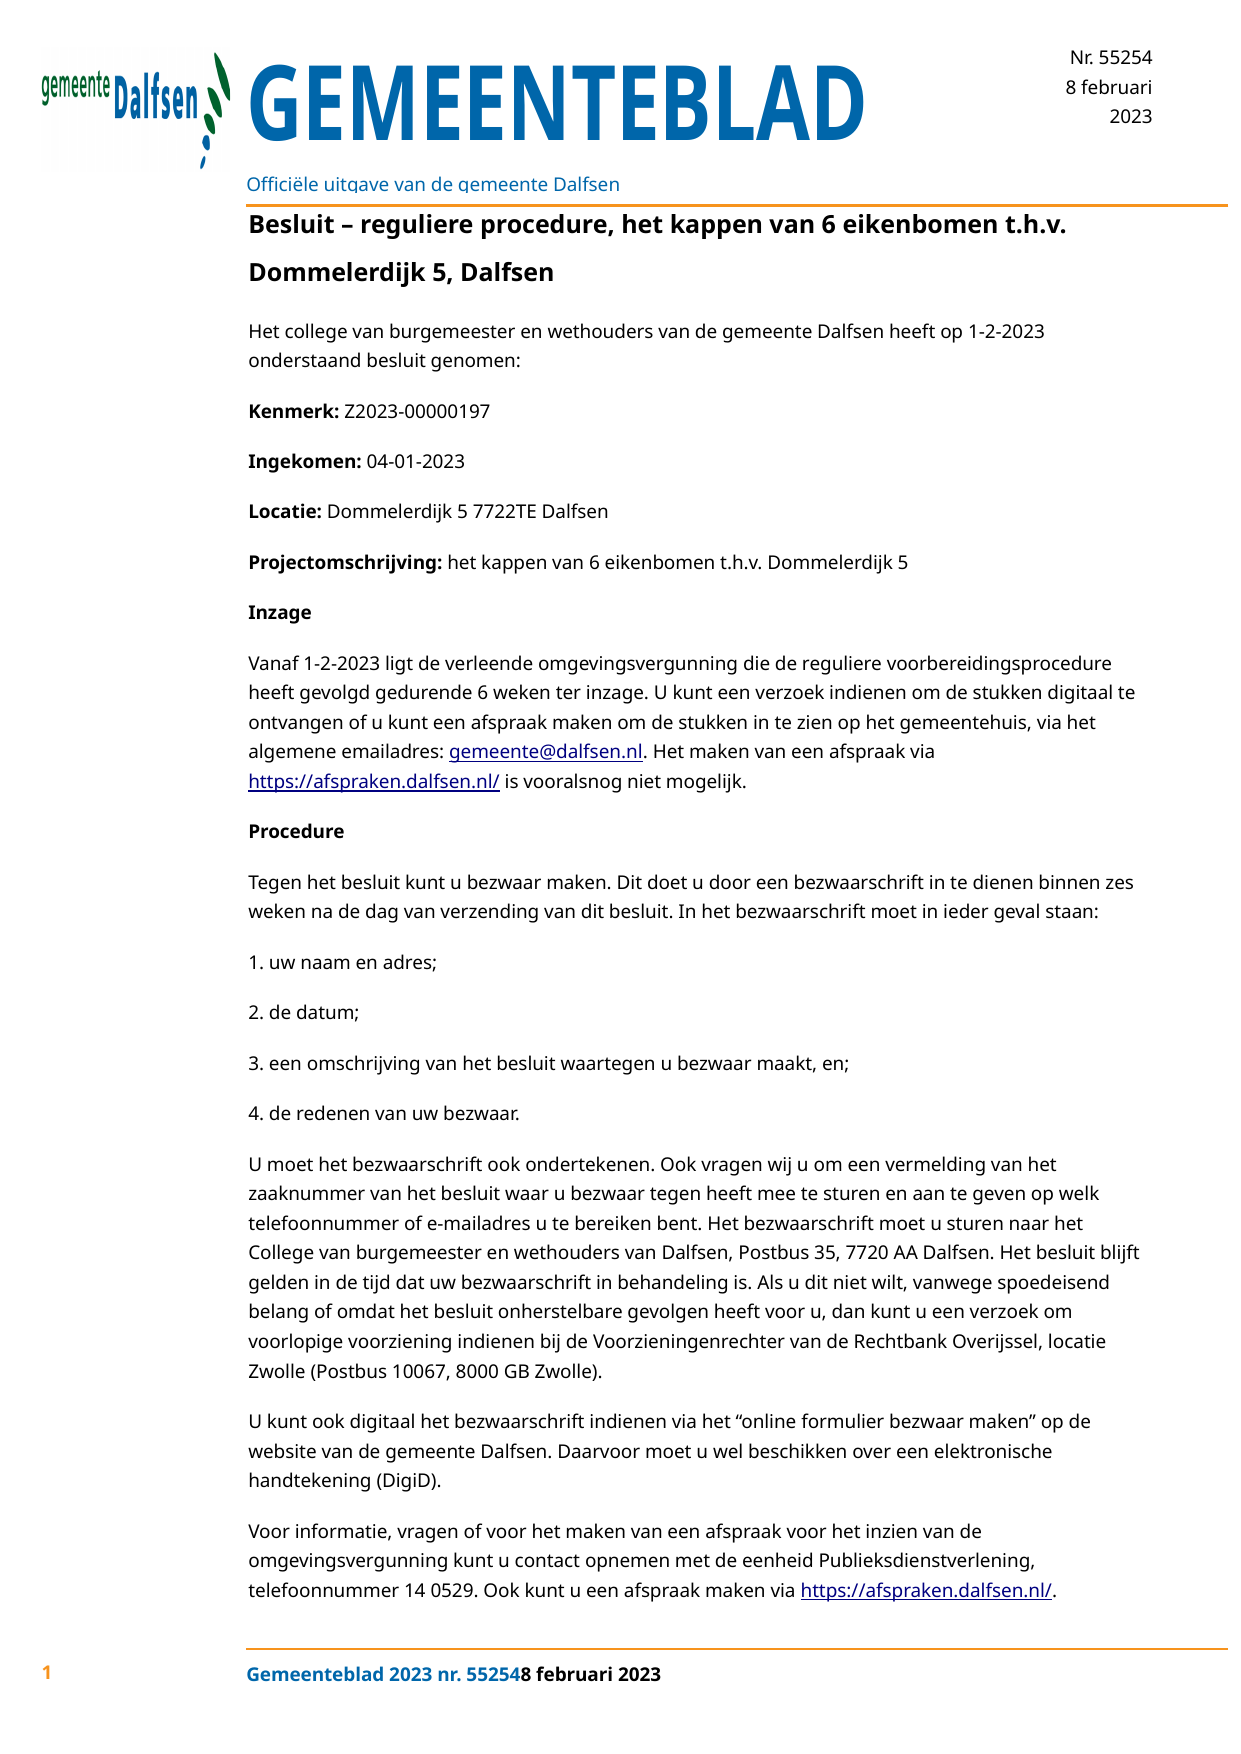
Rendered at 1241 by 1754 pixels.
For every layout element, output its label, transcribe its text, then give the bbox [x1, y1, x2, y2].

text Tegen het besluit kunt u bezwaar maken. Dit doet u door een bezwaarschrift in te dienen binnen zes weken na de dag van verzending van dit besluit. In het bezwaarschrift moet in ieder geval staan: [248, 869, 1152, 924]
text Procedure [248, 819, 1152, 844]
picture [41, 47, 231, 172]
text Ingekomen: 04-01-2023 [248, 448, 1152, 474]
text U moet het bezwaarschrift ook ondertekenen. Ook vragen wij u om een vermelding van het zaaknummer van het besluit waar u bezwaar tegen heeft mee te sturen en aan te geven op welk telefoonnummer of e-mailadres u te bereiken bent. Het bezwaarschrift moet u sturen naar het College van burgemeester en wethouders van Dalfsen, Postbus 35, 7720 AA Dalfsen. Het besluit blijft gelden in de tijd dat uw bezwaarschrift in behandeling is. Als u dit niet wilt, vanwege spoedeisend belang of omdat het besluit onherstelbare gevolgen heeft voor u, dan kunt u een verzoek om voorlopige voorziening indienen bij de Voorzieningenrechter van de Rechtbank Overijssel, locatie Zwolle (Postbus 10067, 8000 GB Zwolle). [248, 1151, 1152, 1384]
text Het college van burgemeester en wethouders van de gemeente Dalfsen heeft op 1-2-2023 onderstaand besluit genomen: [248, 318, 1152, 373]
text 4. de redenen van uw bezwaar. [248, 1100, 1152, 1126]
text U kunt ook digitaal het bezwaarschrift indienen via het “online formulier bezwaar maken” op de website van de gemeente Dalfsen. Daarvoor moet u wel beschikken over een elektronische handtekening (DigiD). [248, 1408, 1152, 1493]
text Locatie: Dommelerdijk 5 7722TE Dalfsen [248, 499, 1152, 524]
text Projectomschrijving: het kappen van 6 eikenbomen t.h.v. Dommelerdijk 5 [248, 549, 1152, 575]
text 1. uw naam en adres; [248, 949, 1152, 975]
text Vanaf 1-2-2023 ligt de verleende omgevingsvergunning die de reguliere voorbereidingsprocedure heeft gevolgd gedurende 6 weken ter inzage. U kunt een verzoek indienen om de stukken digitaal te ontvangen of u kunt een afspraak maken om de stukken in te zien op het gemeentehuis, via het algemene emailadres: gemeente@dalfsen.nl. Het maken van een afspraak via https://afspraken.dalfsen.nl/ is vooralsnog niet mogelijk. [248, 650, 1152, 794]
text 2. de datum; [248, 999, 1152, 1025]
text Kenmerk: Z2023-00000197 [248, 398, 1152, 424]
text 3. een omschrijving van het besluit waartegen u bezwaar maakt, en; [248, 1050, 1152, 1076]
text Besluit – reguliere procedure, het kappen van 6 eikenbomen t.h.v. Dommelerdijk 5, Dalfsen [248, 207, 1152, 288]
text Voor informatie, vragen of voor het maken van een afspraak voor het inzien van de omgevingsvergunning kunt u contact opnemen met de eenheid Publieksdienstverlening, telefoonnummer 14 0529. Ook kunt u een afspraak maken via https://afspraken.dalfsen.nl/. [248, 1518, 1152, 1603]
text Inzage [248, 599, 1152, 625]
